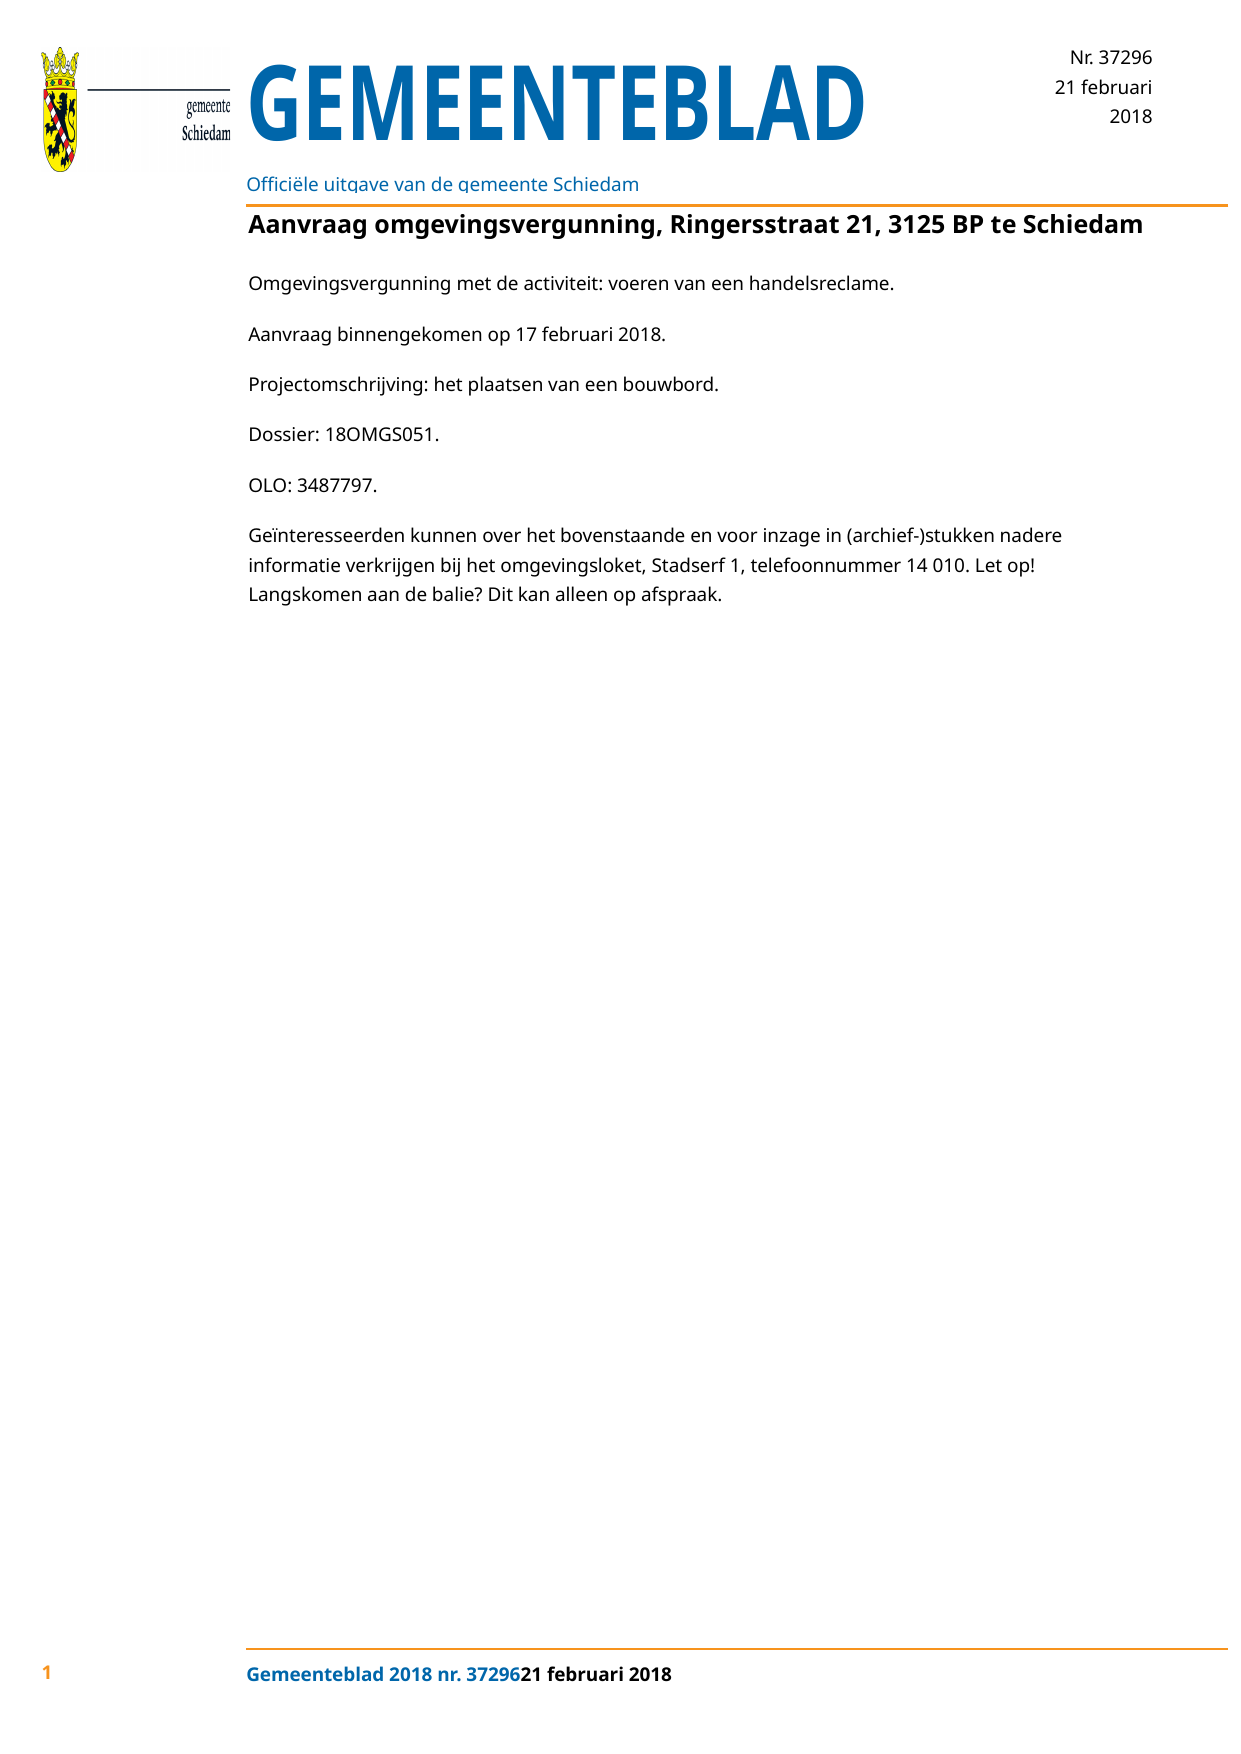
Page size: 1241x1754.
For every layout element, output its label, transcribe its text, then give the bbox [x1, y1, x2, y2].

text Omgevingsvergunning met de activiteit: voeren van een handelsreclame. [248, 270, 1152, 296]
text OLO: 3487797. [248, 472, 1152, 498]
text Aanvraag omgevingsvergunning, Ringersstraat 21, 3125 BP te Schiedam [248, 207, 1152, 241]
text Geïnteresseerden kunnen over het bovenstaande en voor inzage in (archief-)stukken nadere informatie verkrijgen bij het omgevingsloket, Stadserf 1, telefoonnummer 14 010. Let op! Langskomen aan de balie? Dit kan alleen op afspraak. [248, 522, 1152, 607]
text Projectomschrijving: het plaatsen van een bouwbord. [248, 371, 1152, 397]
picture [41, 47, 231, 172]
text Dossier: 18OMGS051. [248, 422, 1152, 447]
text Aanvraag binnengekomen op 17 februari 2018. [248, 321, 1152, 346]
